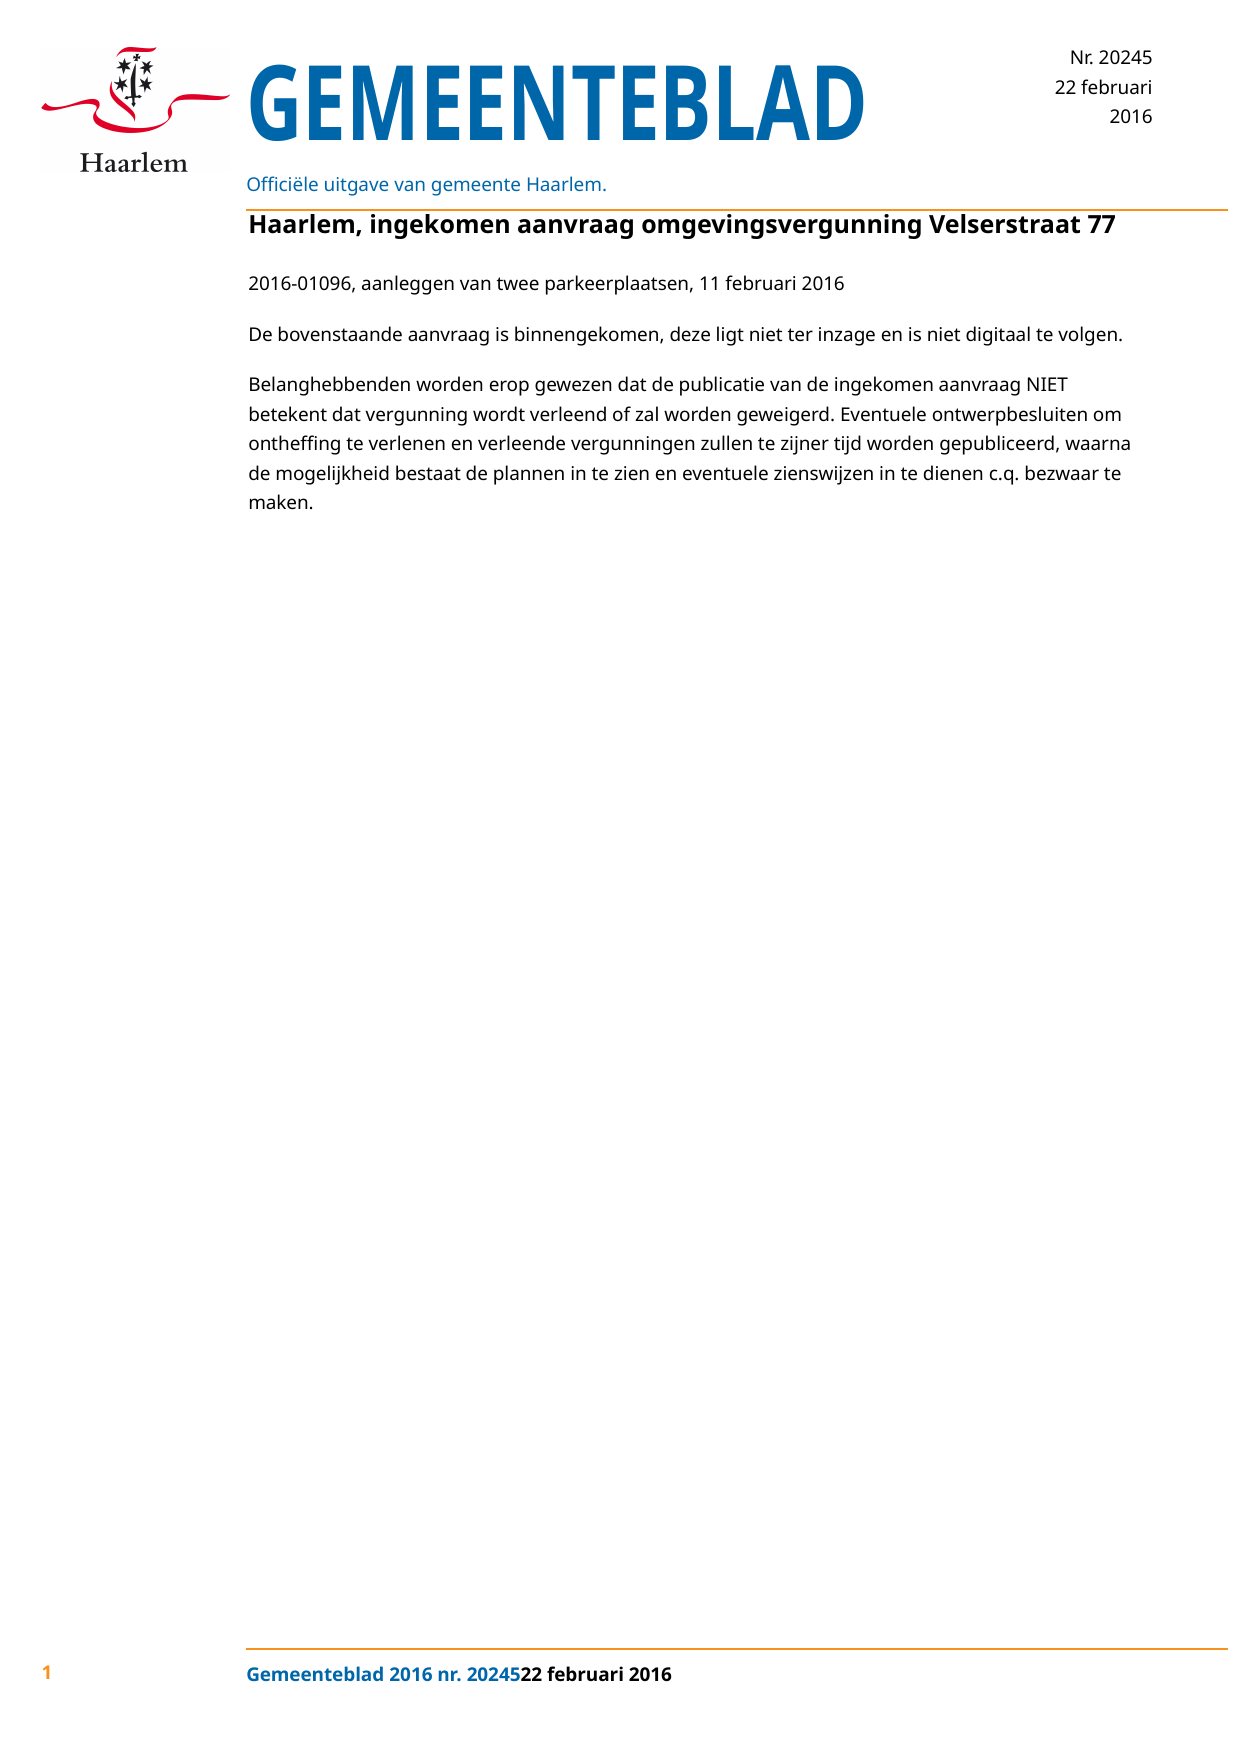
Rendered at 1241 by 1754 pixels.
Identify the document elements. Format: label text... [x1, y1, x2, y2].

picture [41, 47, 231, 172]
text De bovenstaande aanvraag is binnengekomen, deze ligt niet ter inzage en is niet digitaal te volgen. [248, 321, 1152, 346]
text Haarlem, ingekomen aanvraag omgevingsvergunning Velserstraat 77 [248, 211, 1152, 241]
text 2016-01096, aanleggen van twee parkeerplaatsen, 11 februari 2016 [248, 270, 1152, 296]
text Belanghebbenden worden erop gewezen dat de publicatie van de ingekomen aanvraag NIET betekent dat vergunning wordt verleend of zal worden geweigerd. Eventuele ontwerpbesluiten om ontheffing te verlenen en verleende vergunningen zullen te zijner tijd worden gepubliceerd, waarna de mogelijkheid bestaat de plannen in te zien en eventuele zienswijzen in te dienen c.q. bezwaar te maken. [248, 371, 1152, 515]
